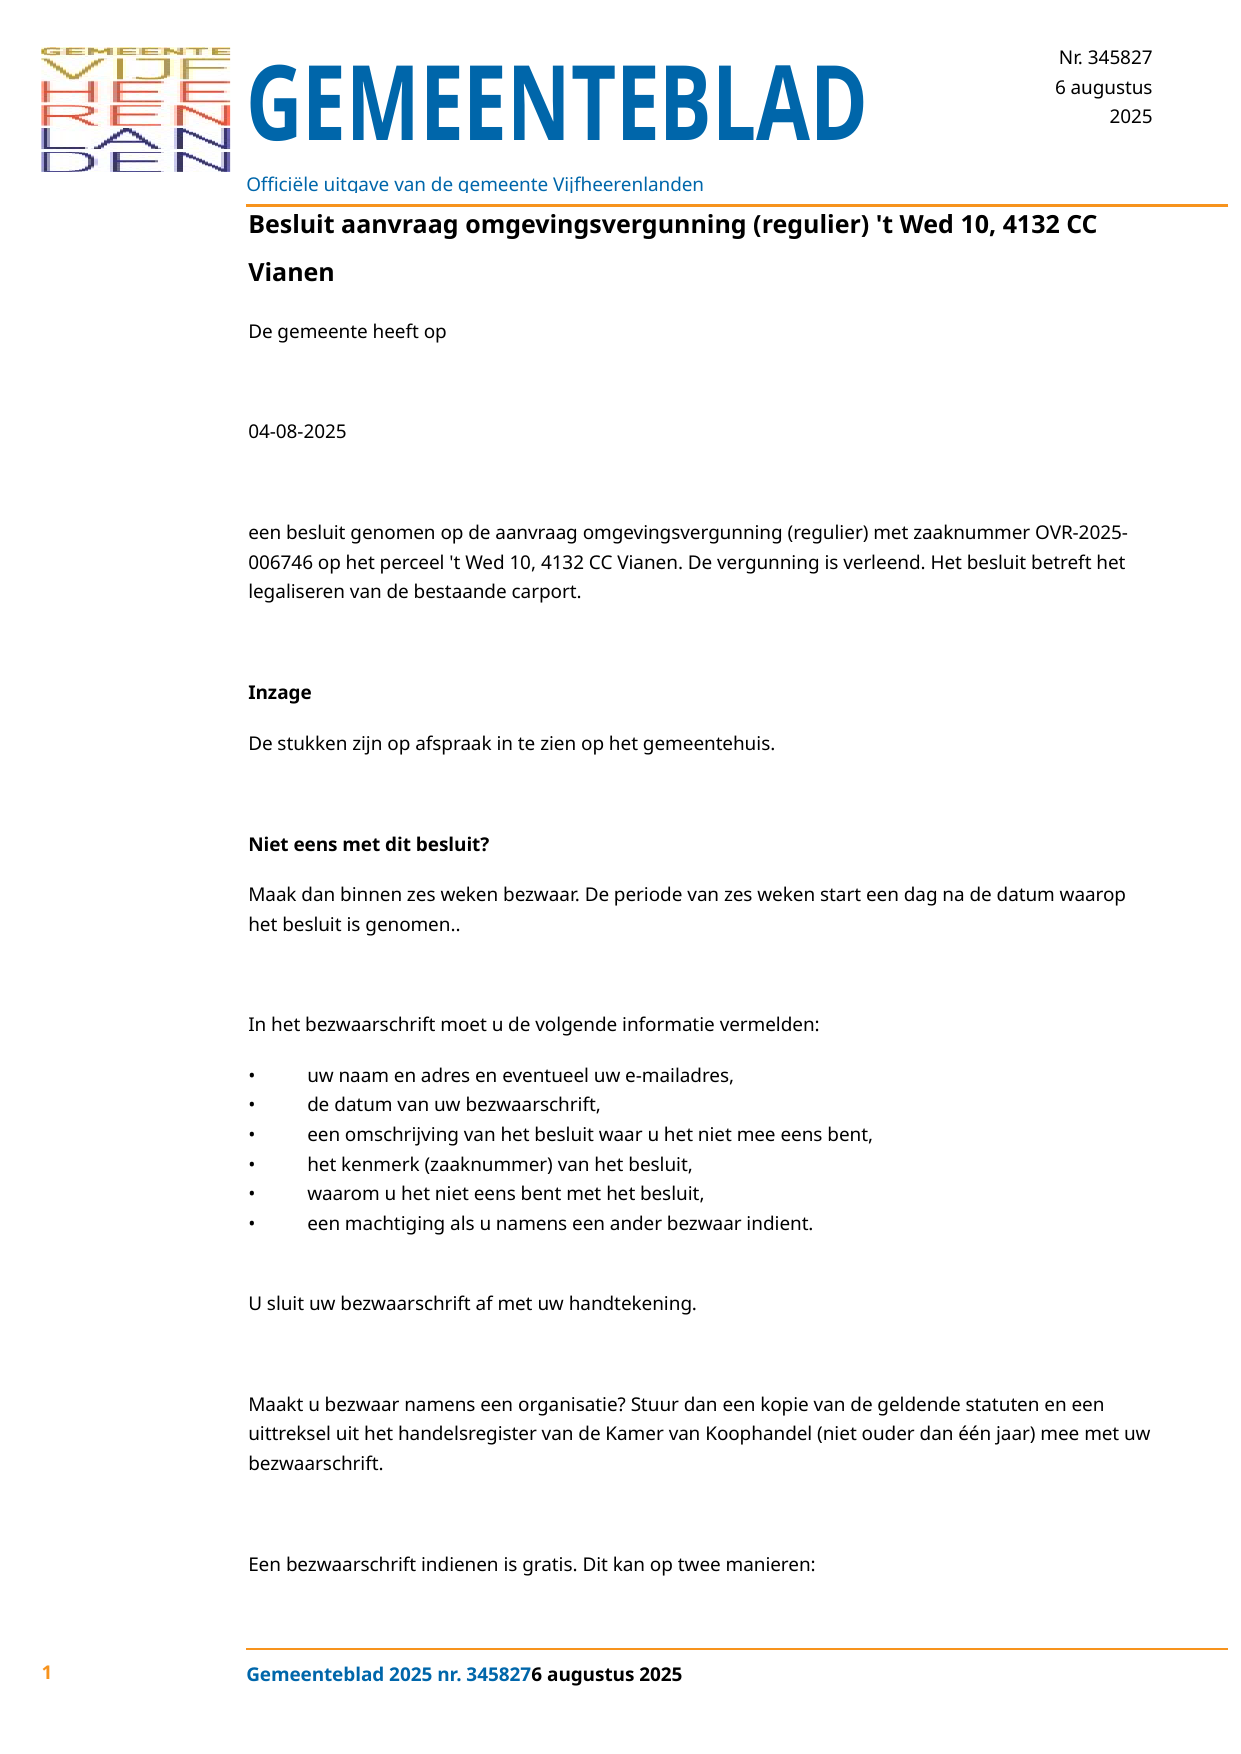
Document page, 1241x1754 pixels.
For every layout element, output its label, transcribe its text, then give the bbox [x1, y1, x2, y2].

picture [41, 47, 231, 172]
text 04-08-2025 [248, 419, 1152, 444]
text In het bezwaarschrift moet u de volgende informatie vermelden: [248, 1012, 1152, 1037]
list een omschrijving van het besluit waar u het niet mee eens bent, [248, 1121, 1152, 1147]
list de datum van uw bezwaarschrift, [248, 1092, 1152, 1117]
text Besluit aanvraag omgevingsvergunning (regulier) 't Wed 10, 4132 CC Vianen [248, 207, 1152, 288]
text Niet eens met dit besluit? [248, 831, 1152, 857]
text een besluit genomen op de aanvraag omgevingsvergunning (regulier) met zaaknummer OVR-2025-006746 op het perceel 't Wed 10, 4132 CC Vianen. De vergunning is verleend. Het besluit betreft het legaliseren van de bestaande carport. [248, 519, 1152, 604]
list waarom u het niet eens bent met het besluit, [248, 1180, 1152, 1206]
text Maakt u bezwaar namens een organisatie? Stuur dan een kopie van de geldende statuten en een uittreksel uit het handelsregister van de Kamer van Koophandel (niet ouder dan één jaar) mee met uw bezwaarschrift. [248, 1391, 1152, 1476]
list het kenmerk (zaaknummer) van het besluit, [248, 1151, 1152, 1177]
list een machtiging als u namens een ander bezwaar indient. [248, 1210, 1152, 1236]
list uw naam en adres en eventueel uw e-mailadres, [248, 1062, 1152, 1088]
text Een bezwaarschrift indienen is gratis. Dit kan op twee manieren: [248, 1551, 1152, 1577]
text De stukken zijn op afspraak in te zien op het gemeentehuis. [248, 730, 1152, 756]
text De gemeente heeft op [248, 318, 1152, 344]
text U sluit uw bezwaarschrift af met uw handtekening. [248, 1290, 1152, 1316]
text Maak dan binnen zes weken bezwaar. De periode van zes weken start een dag na de datum waarop het besluit is genomen.. [248, 881, 1152, 937]
text Inzage [248, 679, 1152, 705]
